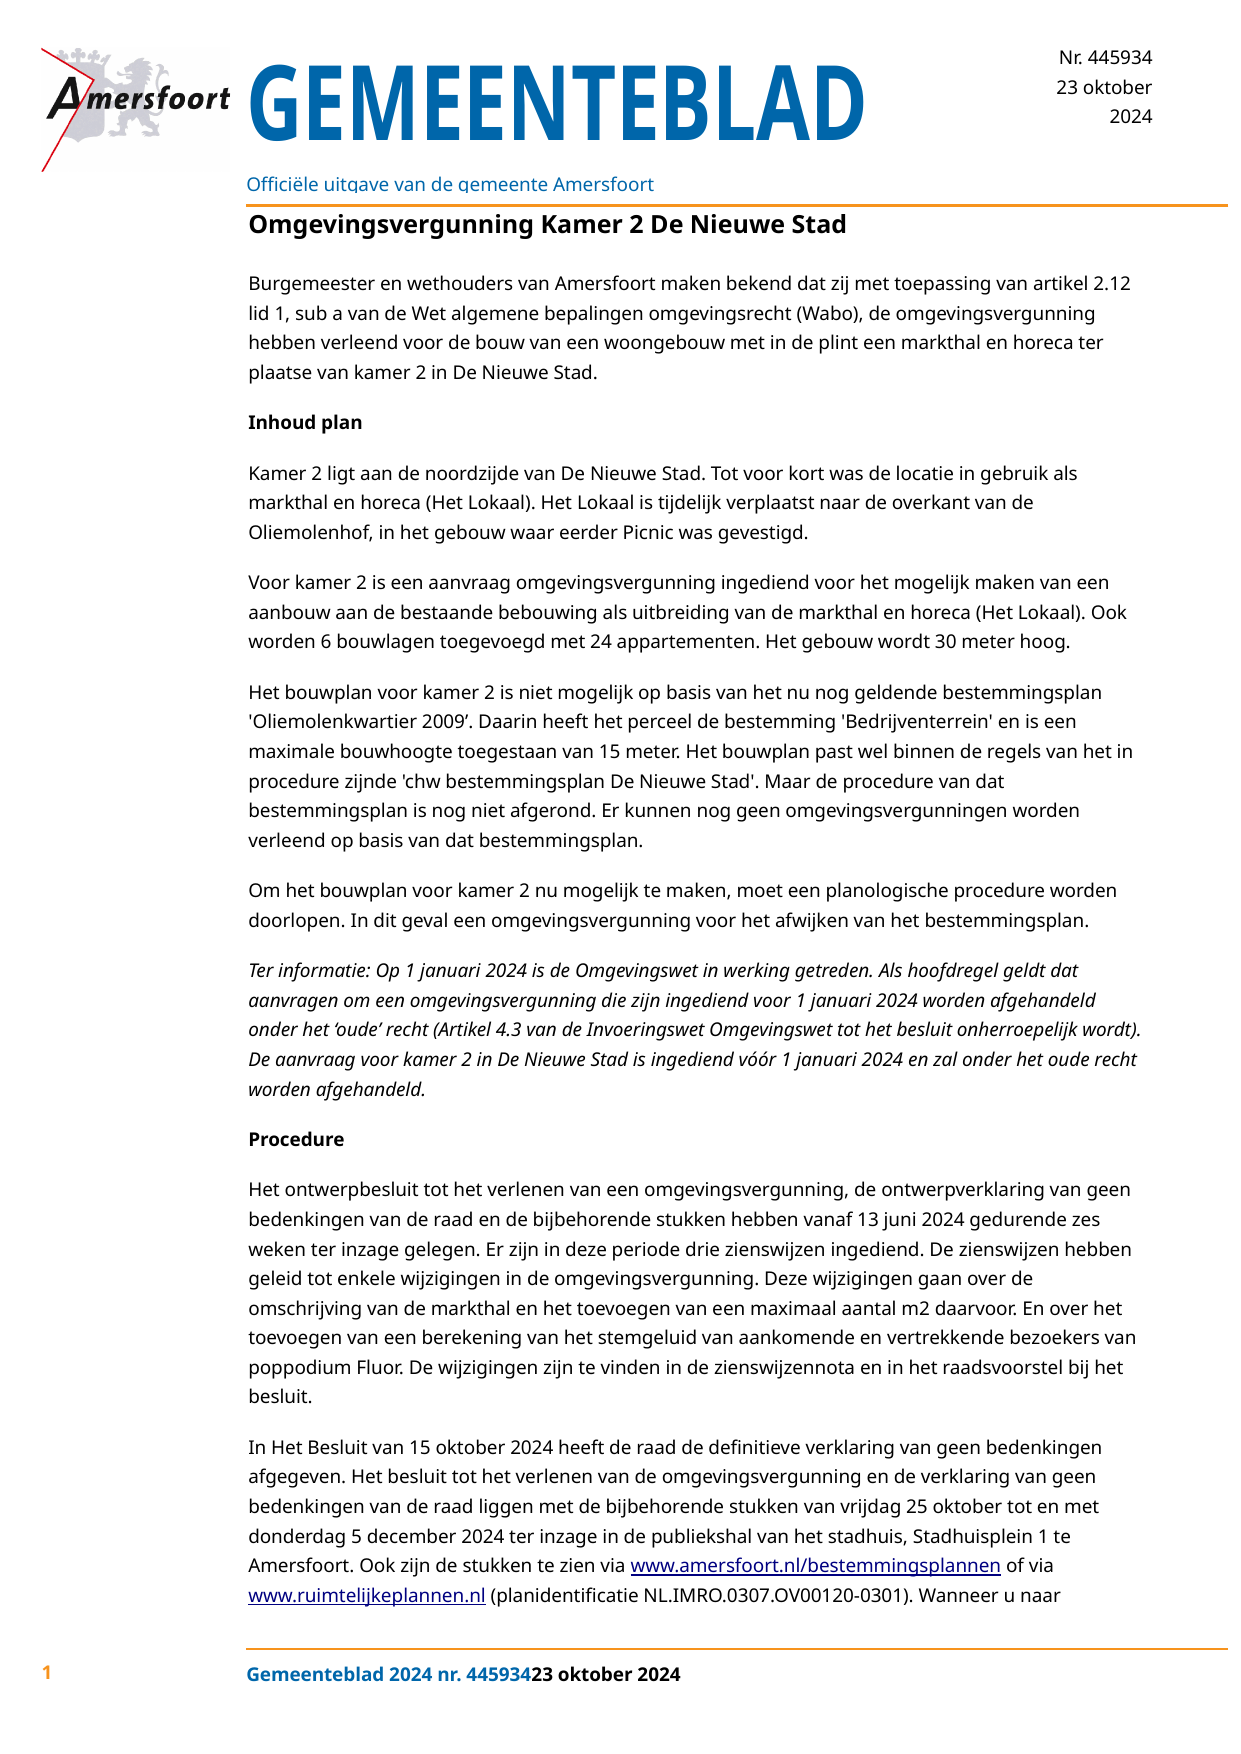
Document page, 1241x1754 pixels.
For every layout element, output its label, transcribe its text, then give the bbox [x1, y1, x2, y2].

text Procedure [248, 1126, 1152, 1152]
text Voor kamer 2 is een aanvraag omgevingsvergunning ingediend voor het mogelijk maken van een aanbouw aan de bestaande bebouwing als uitbreiding van de markthal en horeca (Het Lokaal). Ook worden 6 bouwlagen toegevoegd met 24 appartementen. Het gebouw wordt 30 meter hoog. [248, 569, 1152, 654]
text Inhoud plan [248, 409, 1152, 435]
text Het ontwerpbesluit tot het verlenen van een omgevingsvergunning, de ontwerpverklaring van geen bedenkingen van de raad en de bijbehorende stukken hebben vanaf 13 juni 2024 gedurende zes weken ter inzage gelegen. Er zijn in deze periode drie zienswijzen ingediend. De zienswijzen hebben geleid tot enkele wijzigingen in de omgevingsvergunning. Deze wijzigingen gaan over de omschrijving van de markthal en het toevoegen van een maximaal aantal m2 daarvoor. En over het toevoegen van een berekening van het stemgeluid van aankomende en vertrekkende bezoekers van poppodium Fluor. De wijzigingen zijn te vinden in de zienswijzennota en in het raadsvoorstel bij het besluit. [248, 1177, 1152, 1409]
text Burgemeester en wethouders van Amersfoort maken bekend dat zij met toepassing van artikel 2.12 lid 1, sub a van de Wet algemene bepalingen omgevingsrecht (Wabo), de omgevingsvergunning hebben verleend voor de bouw van een woongebouw met in de plint een markthal en horeca ter plaatse van kamer 2 in De Nieuwe Stad. [248, 270, 1152, 385]
text Ter informatie: Op 1 januari 2024 is de Omgevingswet in werking getreden. Als hoofdregel geldt dat aanvragen om een omgevingsvergunning die zijn ingediend voor 1 januari 2024 worden afgehandeld onder het ‘oude’ recht (Artikel 4.3 van de Invoeringswet Omgevingswet tot het besluit onherroepelijk wordt). De aanvraag voor kamer 2 in De Nieuwe Stad is ingediend vóór 1 januari 2024 en zal onder het oude recht worden afgehandeld. [248, 957, 1152, 1101]
text Kamer 2 ligt aan de noordzijde van De Nieuwe Stad. Tot voor kort was de locatie in gebruik als markthal en horeca (Het Lokaal). Het Lokaal is tijdelijk verplaatst naar de overkant van de Oliemolenhof, in het gebouw waar eerder Picnic was gevestigd. [248, 460, 1152, 545]
picture [41, 47, 231, 172]
text Het bouwplan voor kamer 2 is niet mogelijk op basis van het nu nog geldende bestemmingsplan 'Oliemolenkwartier 2009’. Daarin heeft het perceel de bestemming 'Bedrijventerrein' en is een maximale bouwhoogte toegestaan van 15 meter. Het bouwplan past wel binnen de regels van het in procedure zijnde 'chw bestemmingsplan De Nieuwe Stad'. Maar de procedure van dat bestemmingsplan is nog niet afgerond. Er kunnen nog geen omgevingsvergunningen worden verleend op basis van dat bestemmingsplan. [248, 679, 1152, 853]
text Om het bouwplan voor kamer 2 nu mogelijk te maken, moet een planologische procedure worden doorlopen. In dit geval een omgevingsvergunning voor het afwijken van het bestemmingsplan. [248, 877, 1152, 933]
text Omgevingsvergunning Kamer 2 De Nieuwe Stad [248, 207, 1152, 241]
text In Het Besluit van 15 oktober 2024 heeft de raad de definitieve verklaring van geen bedenkingen afgegeven. Het besluit tot het verlenen van de omgevingsvergunning en de verklaring van geen bedenkingen van de raad liggen met de bijbehorende stukken van vrijdag 25 oktober tot en met donderdag 5 december 2024 ter inzage in de publiekshal van het stadhuis, Stadhuisplein 1 te Amersfoort. Ook zijn de stukken te zien via www.amersfoort.nl/bestemmingsplannen of via www.ruimtelijkeplannen.nl (planidentificatie NL.IMRO.0307.OV00120-0301). Wanneer u naar [248, 1434, 1152, 1608]
